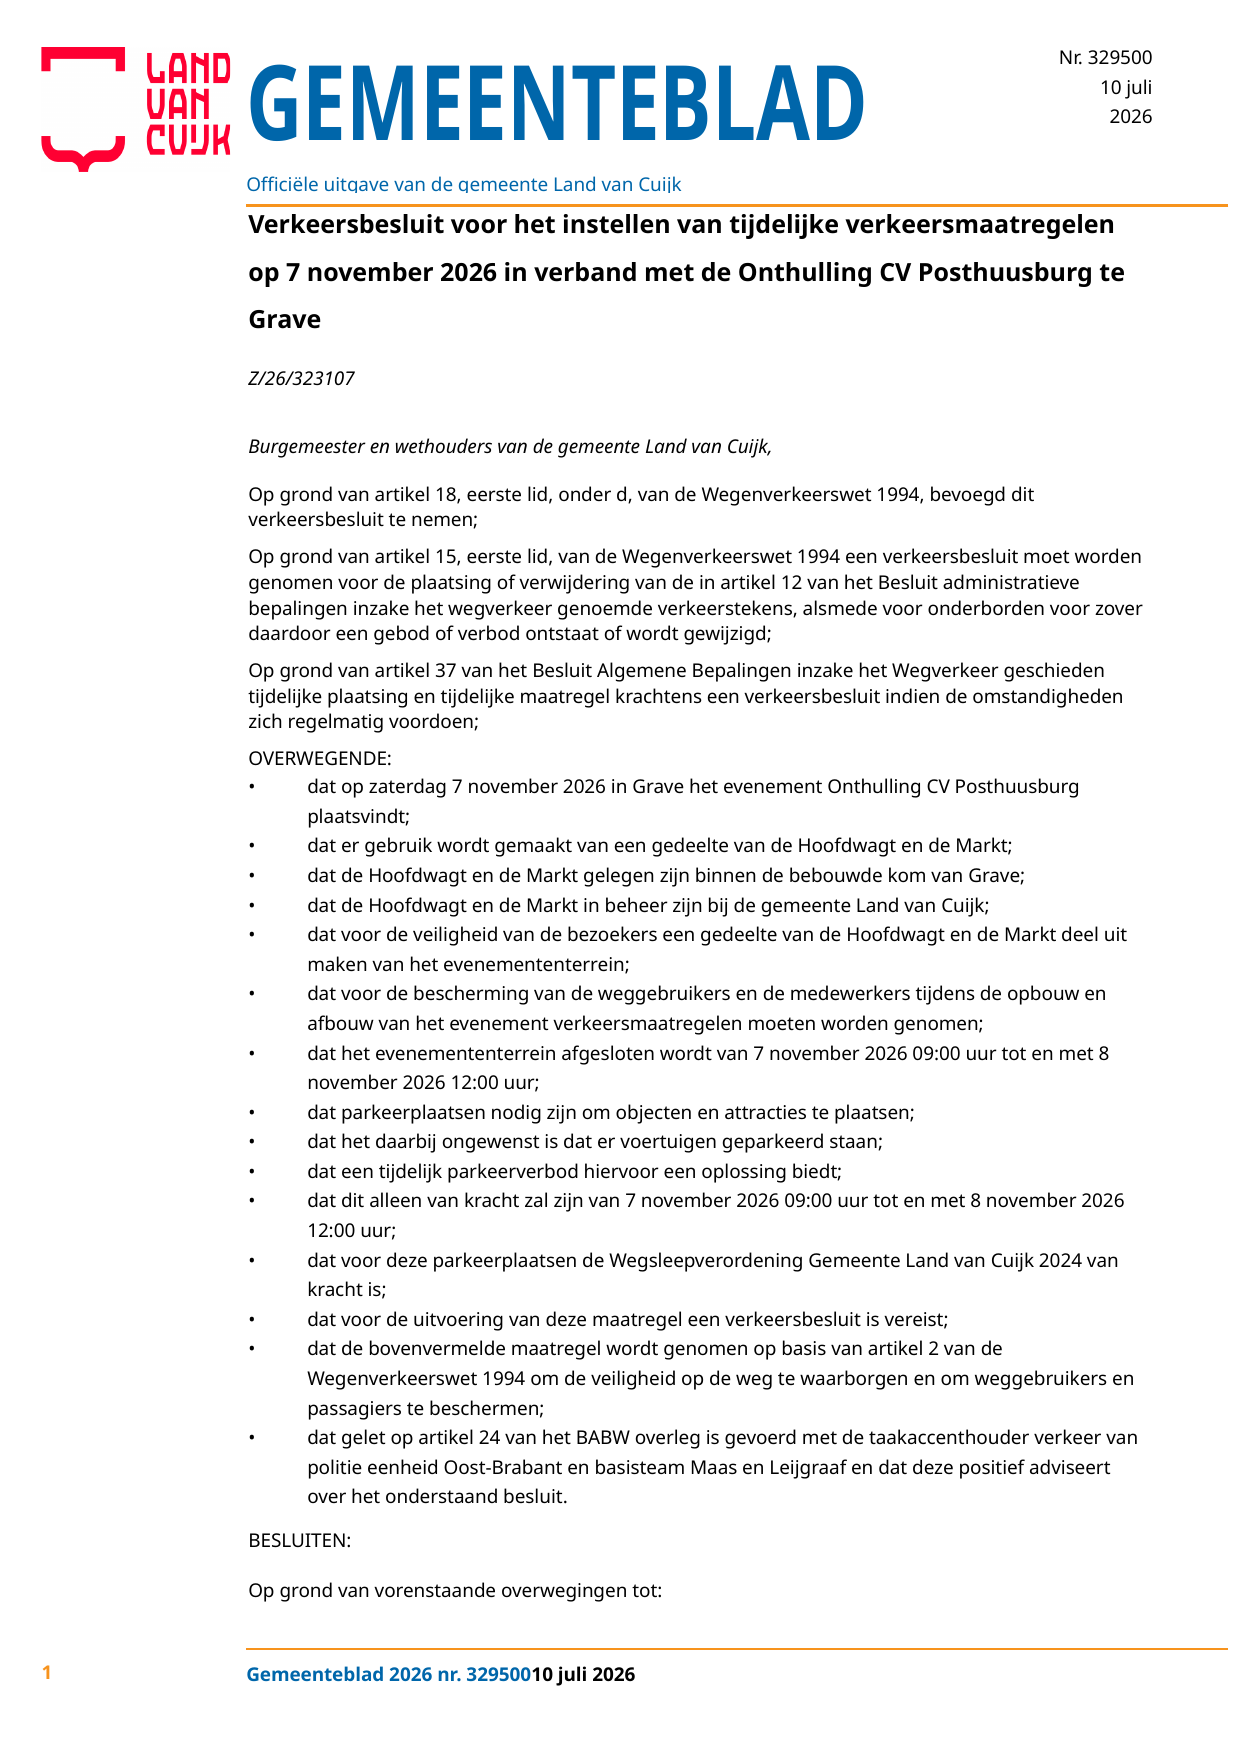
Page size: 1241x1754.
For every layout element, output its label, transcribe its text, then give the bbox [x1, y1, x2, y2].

text BESLUITEN: [248, 1527, 1152, 1552]
text Op grond van artikel 15, eerste lid, van de Wegenverkeerswet 1994 een verkeersbesluit moet worden genomen voor de plaatsing of verwijdering van de in artikel 12 van het Besluit administratieve bepalingen inzake het wegverkeer genoemde verkeerstekens, alsmede voor onderborden voor zover daardoor een gebod of verbod ontstaat of wordt gewijzigd; [248, 543, 1152, 646]
text Op grond van artikel 18, eerste lid, onder d, van de Wegenverkeerswet 1994, bevoegd dit verkeersbesluit te nemen; [248, 481, 1152, 532]
list dat voor de uitvoering van deze maatregel een verkeersbesluit is vereist; [248, 1306, 1152, 1332]
list dat er gebruik wordt gemaakt van een gedeelte van de Hoofdwagt en de Markt; [248, 833, 1152, 858]
text Verkeersbesluit voor het instellen van tijdelijke verkeersmaatregelen op 7 november 2026 in verband met de Onthulling CV Posthuusburg te Grave [248, 207, 1152, 336]
text Z/26/323107 [248, 366, 1152, 391]
list dat de Hoofdwagt en de Markt gelegen zijn binnen de bebouwde kom van Grave; [248, 862, 1152, 888]
list dat voor deze parkeerplaatsen de Wegsleepverordening Gemeente Land van Cuijk 2024 van kracht is; [248, 1247, 1152, 1302]
list dat het daarbij ongewenst is dat er voertuigen geparkeerd staan; [248, 1128, 1152, 1154]
list dat een tijdelijk parkeerverbod hiervoor een oplossing biedt; [248, 1158, 1152, 1184]
text Op grond van artikel 37 van het Besluit Algemene Bepalingen inzake het Wegverkeer geschieden tijdelijke plaatsing en tijdelijke maatregel krachtens een verkeersbesluit indien de omstandigheden zich regelmatig voordoen; [248, 657, 1152, 734]
list dat voor de veiligheid van de bezoekers een gedeelte van de Hoofdwagt en de Markt deel uit maken van het evenemententerrein; [248, 921, 1152, 977]
picture [41, 47, 231, 172]
list dat voor de bescherming van de weggebruikers en de medewerkers tijdens de opbouw en afbouw van het evenement verkeersmaatregelen moeten worden genomen; [248, 981, 1152, 1036]
list dat parkeerplaatsen nodig zijn om objecten en attracties te plaatsen; [248, 1099, 1152, 1125]
text Op grond van vorenstaande overwegingen tot: [248, 1577, 1152, 1603]
list dat het evenemententerrein afgesloten wordt van 7 november 2026 09:00 uur tot en met 8 november 2026 12:00 uur; [248, 1040, 1152, 1095]
text Burgemeester en wethouders van de gemeente Land van Cuijk, [248, 433, 1152, 459]
list dat gelet op artikel 24 van het BABW overleg is gevoerd met de taakaccenthouder verkeer van politie eenheid Oost-Brabant en basisteam Maas en Leijgraaf en dat deze positief adviseert over het onderstaand besluit. [248, 1424, 1152, 1509]
list dat de bovenvermelde maatregel wordt genomen op basis van artikel 2 van de Wegenverkeerswet 1994 om de veiligheid op de weg te waarborgen en om weggebruikers en passagiers te beschermen; [248, 1336, 1152, 1421]
text OVERWEGENDE: [248, 745, 1152, 771]
list dat op zaterdag 7 november 2026 in Grave het evenement Onthulling CV Posthuusburg plaatsvindt; [248, 773, 1152, 829]
list dat dit alleen van kracht zal zijn van 7 november 2026 09:00 uur tot en met 8 november 2026 12:00 uur; [248, 1188, 1152, 1243]
list dat de Hoofdwagt en de Markt in beheer zijn bij de gemeente Land van Cuijk; [248, 892, 1152, 918]
